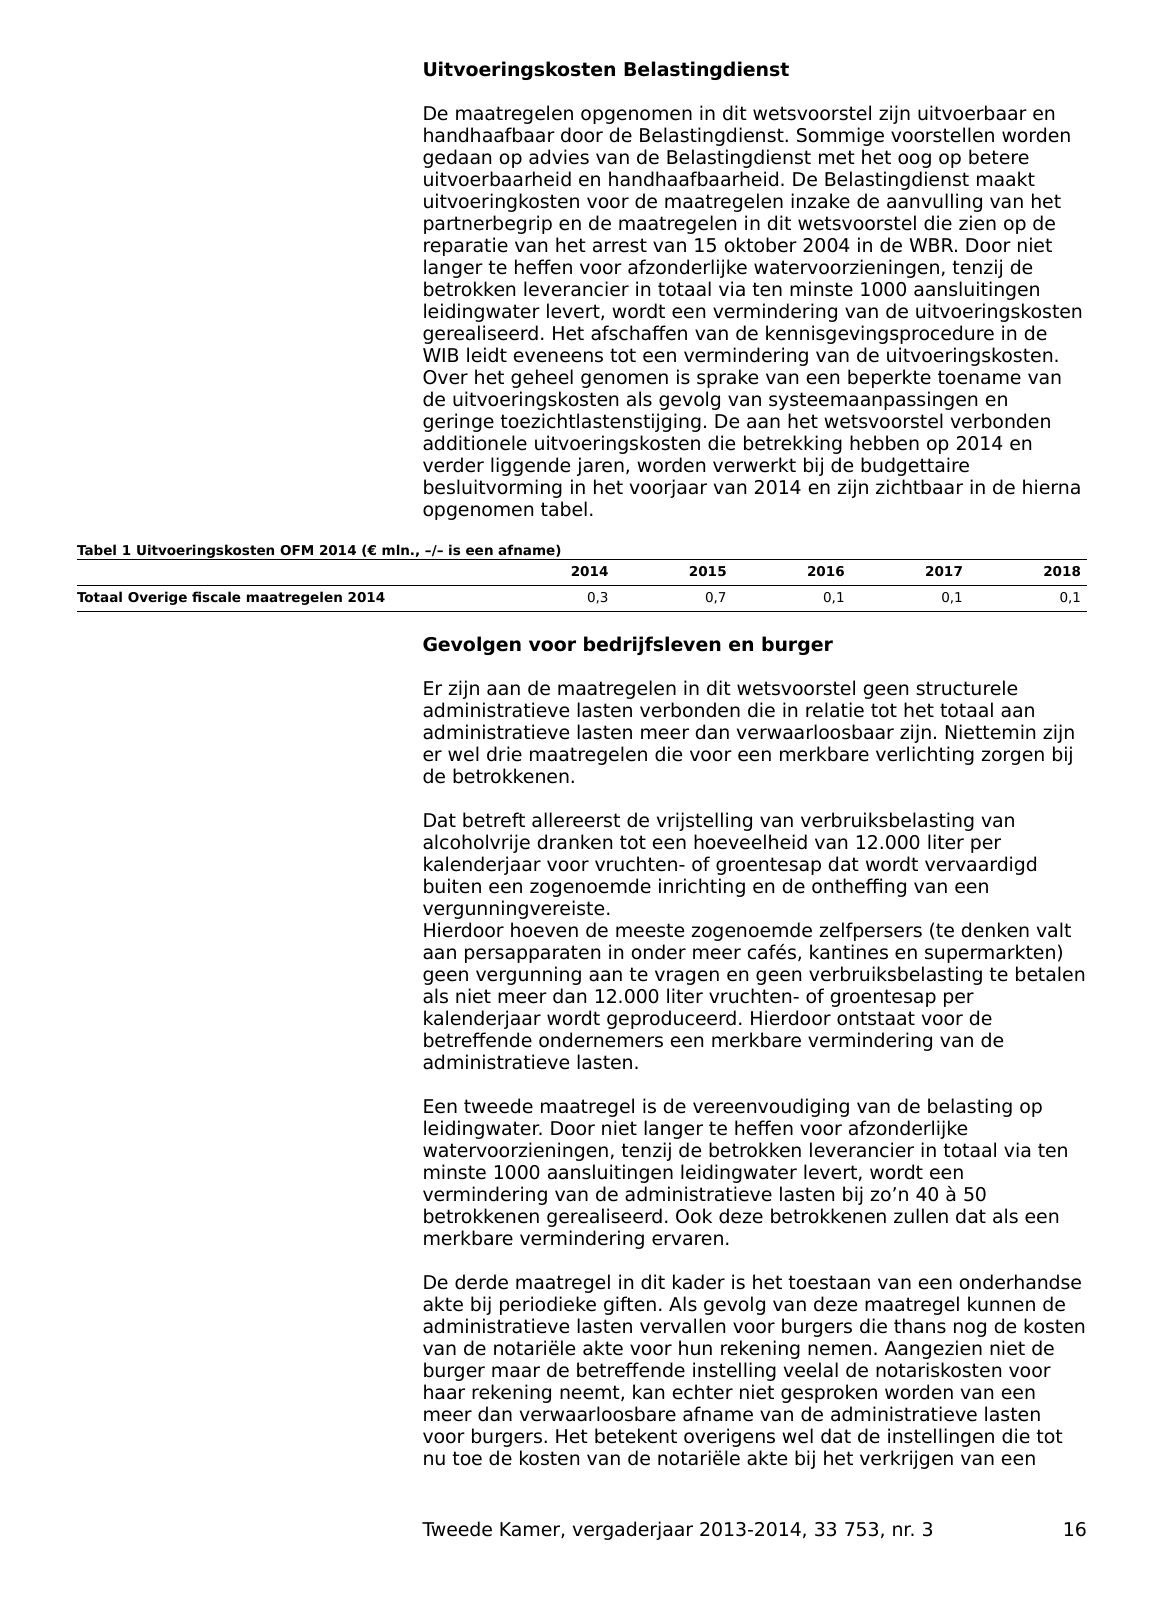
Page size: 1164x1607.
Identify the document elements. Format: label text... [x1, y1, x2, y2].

text De derde maatregel in dit kader is het toestaan van een onderhandse akte bij periodieke giften. Als gevolg van deze maatregel kunnen de administratieve lasten vervallen voor burgers die thans nog de kosten van de notariële akte voor hun rekening nemen. Aangezien niet de burger maar de betreffende instelling veelal de notariskosten voor haar rekening neemt, kan echter niet gesproken worden van een meer dan verwaarloosbare afname van de administratieve lasten voor burgers. Het betekent overigens wel dat de instellingen die tot nu toe de kosten van de notariële akte bij het verkrijgen van een [422, 1272, 1087, 1470]
text De maatregelen opgenomen in dit wetsvoorstel zijn uitvoerbaar en handhaafbaar door de Belastingdienst. Sommige voorstellen worden gedaan op advies van de Belastingdienst met het oog op betere uitvoerbaarheid en handhaafbaarheid. De Belastingdienst maakt uitvoeringkosten voor de maatregelen inzake de aanvulling van het partnerbegrip en de maatregelen in dit wetsvoorstel die zien op de reparatie van het arrest van 15 oktober 2004 in de WBR. Door niet langer te heffen voor afzonderlijke watervoorzieningen, tenzij de betrokken leverancier in totaal via ten minste 1000 aansluitingen leidingwater levert, wordt een vermindering van de uitvoeringskosten gerealiseerd. Het afschaffen van de kennisgevingsprocedure in de WIB leidt eveneens tot een vermindering van de uitvoeringskosten. [422, 103, 1087, 367]
table_cell 0,1 [969, 586, 1087, 611]
table_cell 2016 [732, 560, 850, 584]
table_cell [77, 560, 496, 584]
table_cell 0,3 [496, 586, 614, 611]
text Hierdoor hoeven de meeste zogenoemde zelfpersers (te denken valt aan persapparaten in onder meer cafés, kantines en supermarkten) geen vergunning aan te vragen en geen verbruiksbelasting te betalen als niet meer dan 12.000 liter vruchten- of groentesap per kalenderjaar wordt geproduceerd. Hierdoor ontstaat voor de betreffende ondernemers een merkbare vermindering van de administratieve lasten. [422, 920, 1087, 1074]
subtitle Gevolgen voor bedrijfsleven en burger [422, 634, 1087, 656]
text Een tweede maatregel is de vereenvoudiging van de belasting op leidingwater. Door niet langer te heffen voor afzonderlijke watervoorzieningen, tenzij de betrokken leverancier in totaal via ten minste 1000 aansluitingen leidingwater levert, wordt een vermindering van de administratieve lasten bij zo’n 40 à 50 betrokkenen gerealiseerd. Ook deze betrokkenen zullen dat als een merkbare vermindering ervaren. [422, 1096, 1087, 1250]
table_cell 2017 [850, 560, 968, 584]
table_cell 0,1 [850, 586, 968, 611]
table_cell 0,7 [614, 586, 732, 611]
text Dat betreft allereerst de vrijstelling van verbruiksbelasting van alcoholvrije dranken tot een hoeveelheid van 12.000 liter per kalenderjaar voor vruchten- of groentesap dat wordt vervaardigd buiten een zogenoemde inrichting en de ontheffing van een vergunningvereiste. [422, 810, 1087, 920]
table_cell 2018 [969, 560, 1087, 584]
table_cell 0,1 [732, 586, 850, 611]
text Er zijn aan de maatregelen in dit wetsvoorstel geen structurele administratieve lasten verbonden die in relatie tot het totaal aan administratieve lasten meer dan verwaarloosbaar zijn. Niettemin zijn er wel drie maatregelen die voor een merkbare verlichting zorgen bij de betrokkenen. [422, 678, 1087, 788]
subtitle Uitvoeringskosten Belastingdienst [422, 59, 1087, 81]
table_header Tabel 1 Uitvoeringskosten OFM 2014 (€ mln., –/– is een afname) [77, 543, 1087, 558]
table_cell 2014 [496, 560, 614, 584]
table_cell 2015 [614, 560, 732, 584]
text Over het geheel genomen is sprake van een beperkte toename van de uitvoeringskosten als gevolg van systeemaanpassingen en geringe toezichtlastenstijging. De aan het wetsvoorstel verbonden additionele uitvoeringskosten die betrekking hebben op 2014 en verder liggende jaren, worden verwerkt bij de budgettaire besluitvorming in het voorjaar van 2014 en zijn zichtbaar in de hierna opgenomen tabel. [422, 367, 1087, 521]
table_cell Totaal Overige fiscale maatregelen 2014 [77, 586, 496, 611]
